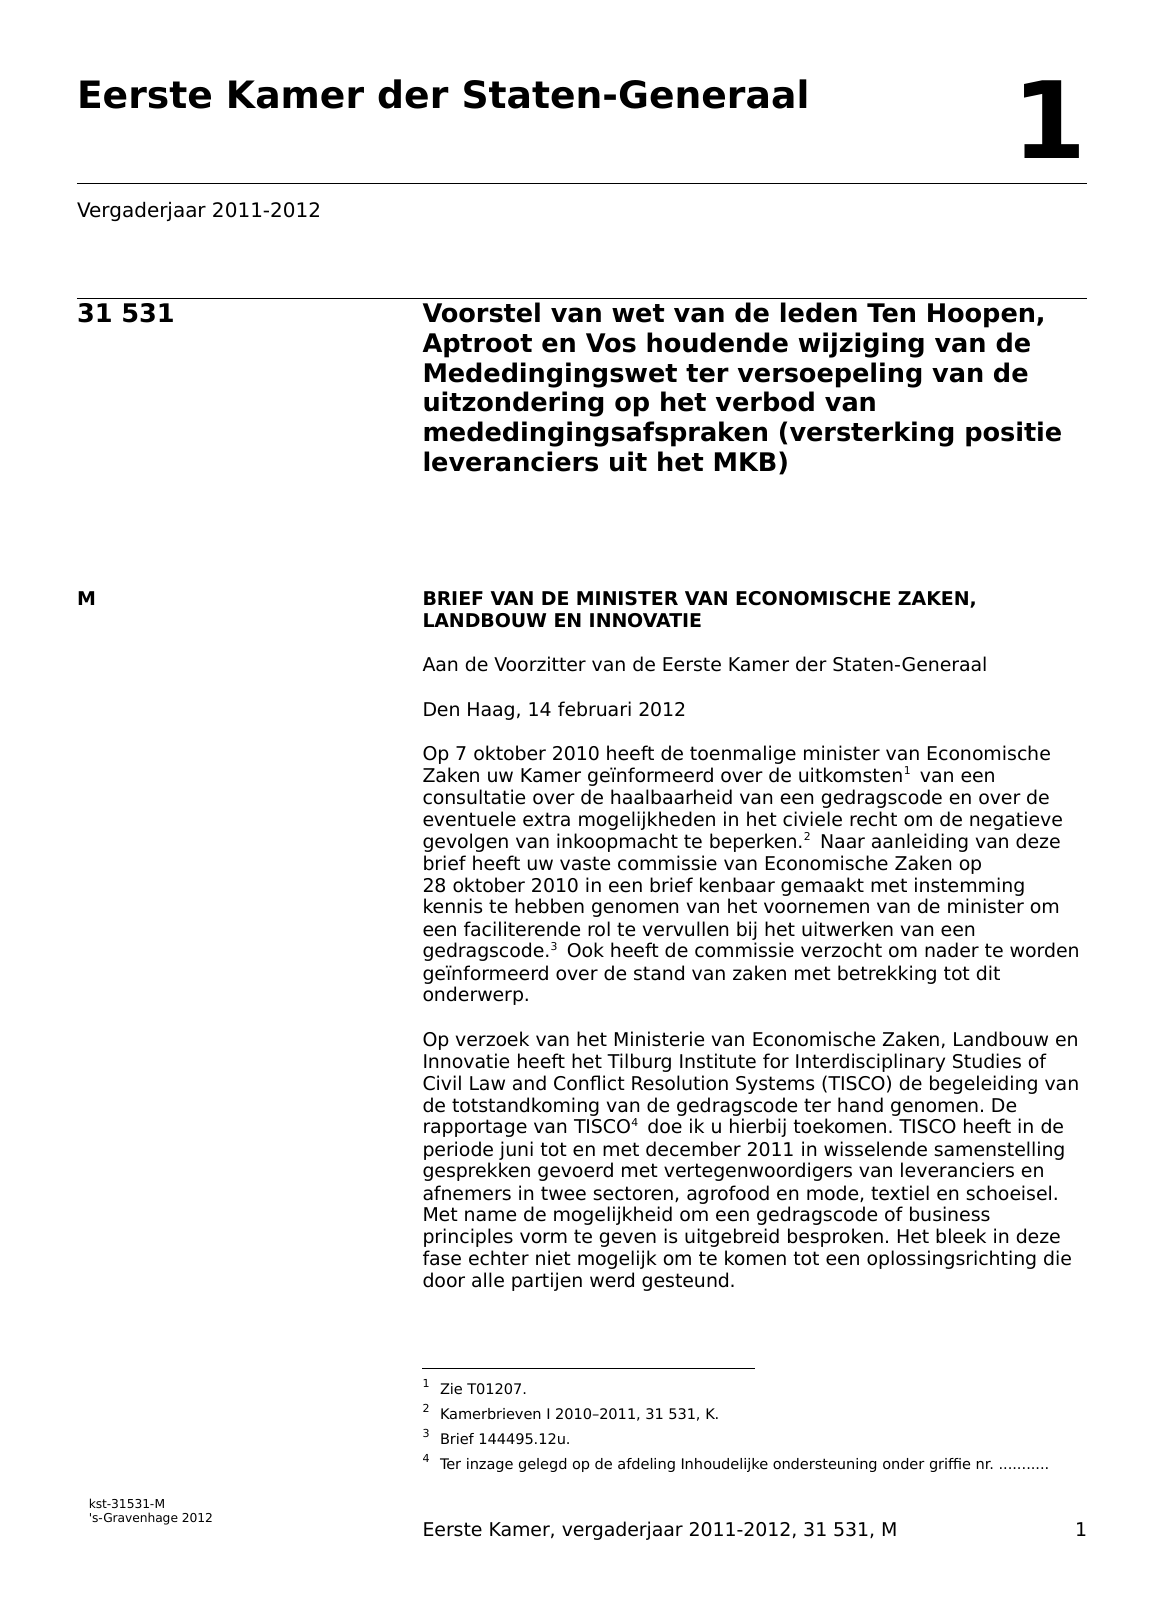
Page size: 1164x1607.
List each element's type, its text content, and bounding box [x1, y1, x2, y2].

text Op 7 oktober 2010 heeft de toenmalige minister van Economische Zaken uw Kamer geïnformeerd over de uitkomsten van een consultatie over de haalbaarheid van een gedragscode en over de eventuele extra mogelijkheden in het civiele recht om de negatieve gevolgen van inkoopmacht te beperken. Naar aanleiding van deze brief heeft uw vaste commissie van Economische Zaken op 28 oktober 2010 in een brief kenbaar gemaakt met instemming kennis te hebben genomen van het voornemen van de minister om een faciliterende rol te vervullen bij het uitwerken van een gedragscode. Ook heeft de commissie verzocht om nader te worden geïnformeerd over de stand van zaken met betrekking tot dit onderwerp. [422, 743, 1087, 1006]
text Zie T01207. [422, 1377, 1087, 1399]
subtitle 31 531 Voorstel van wet van de leden Ten Hoopen, Aptroot en Vos houdende wijziging van de Mededingingswet ter versoepeling van de uitzondering op het verbod van mededingingsafspraken (versterking positie leveranciers uit het MKB) [77, 299, 1087, 477]
table_header Eerste Kamer der Staten-Generaal [77, 59, 886, 183]
text Kamerbrieven I 2010–2011, 31 531, K. [422, 1402, 1087, 1424]
table_cell Vergaderjaar 2011-2012 [77, 184, 1087, 298]
text kst-31531-M [88, 1497, 323, 1511]
text 's-Gravenhage 2012 [88, 1511, 323, 1525]
text Den Haag, 14 februari 2012 [422, 698, 1087, 720]
text Aan de Voorzitter van de Eerste Kamer der Staten-Generaal [422, 654, 1087, 676]
subtitle M BRIEF VAN DE MINISTER VAN ECONOMISCHE ZAKEN, LANDBOUW EN INNOVATIE [77, 588, 1087, 632]
text Op verzoek van het Ministerie van Economische Zaken, Landbouw en Innovatie heeft het Tilburg Institute for Interdisciplinary Studies of Civil Law and Conflict Resolution Systems (TISCO) de begeleiding van de totstandkoming van de gedragscode ter hand genomen. De rapportage van TISCO doe ik u hierbij toekomen. TISCO heeft in de periode juni tot en met december 2011 in wisselende samenstelling gesprekken gevoerd met vertegenwoordigers van leveranciers en afnemers in twee sectoren, agrofood en mode, textiel en schoeisel. Met name de mogelijkheid om een gedragscode of business principles vorm te geven is uitgebreid besproken. Het bleek in deze fase echter niet mogelijk om te komen tot een oplossingsrichting die door alle partijen werd gesteund. [422, 1028, 1087, 1292]
text Ter inzage gelegd op de afdeling Inhoudelijke ondersteuning onder griffie nr. ........... [422, 1452, 1087, 1474]
text Brief 144495.12u. [422, 1427, 1087, 1449]
table_header 1 [886, 59, 1087, 183]
